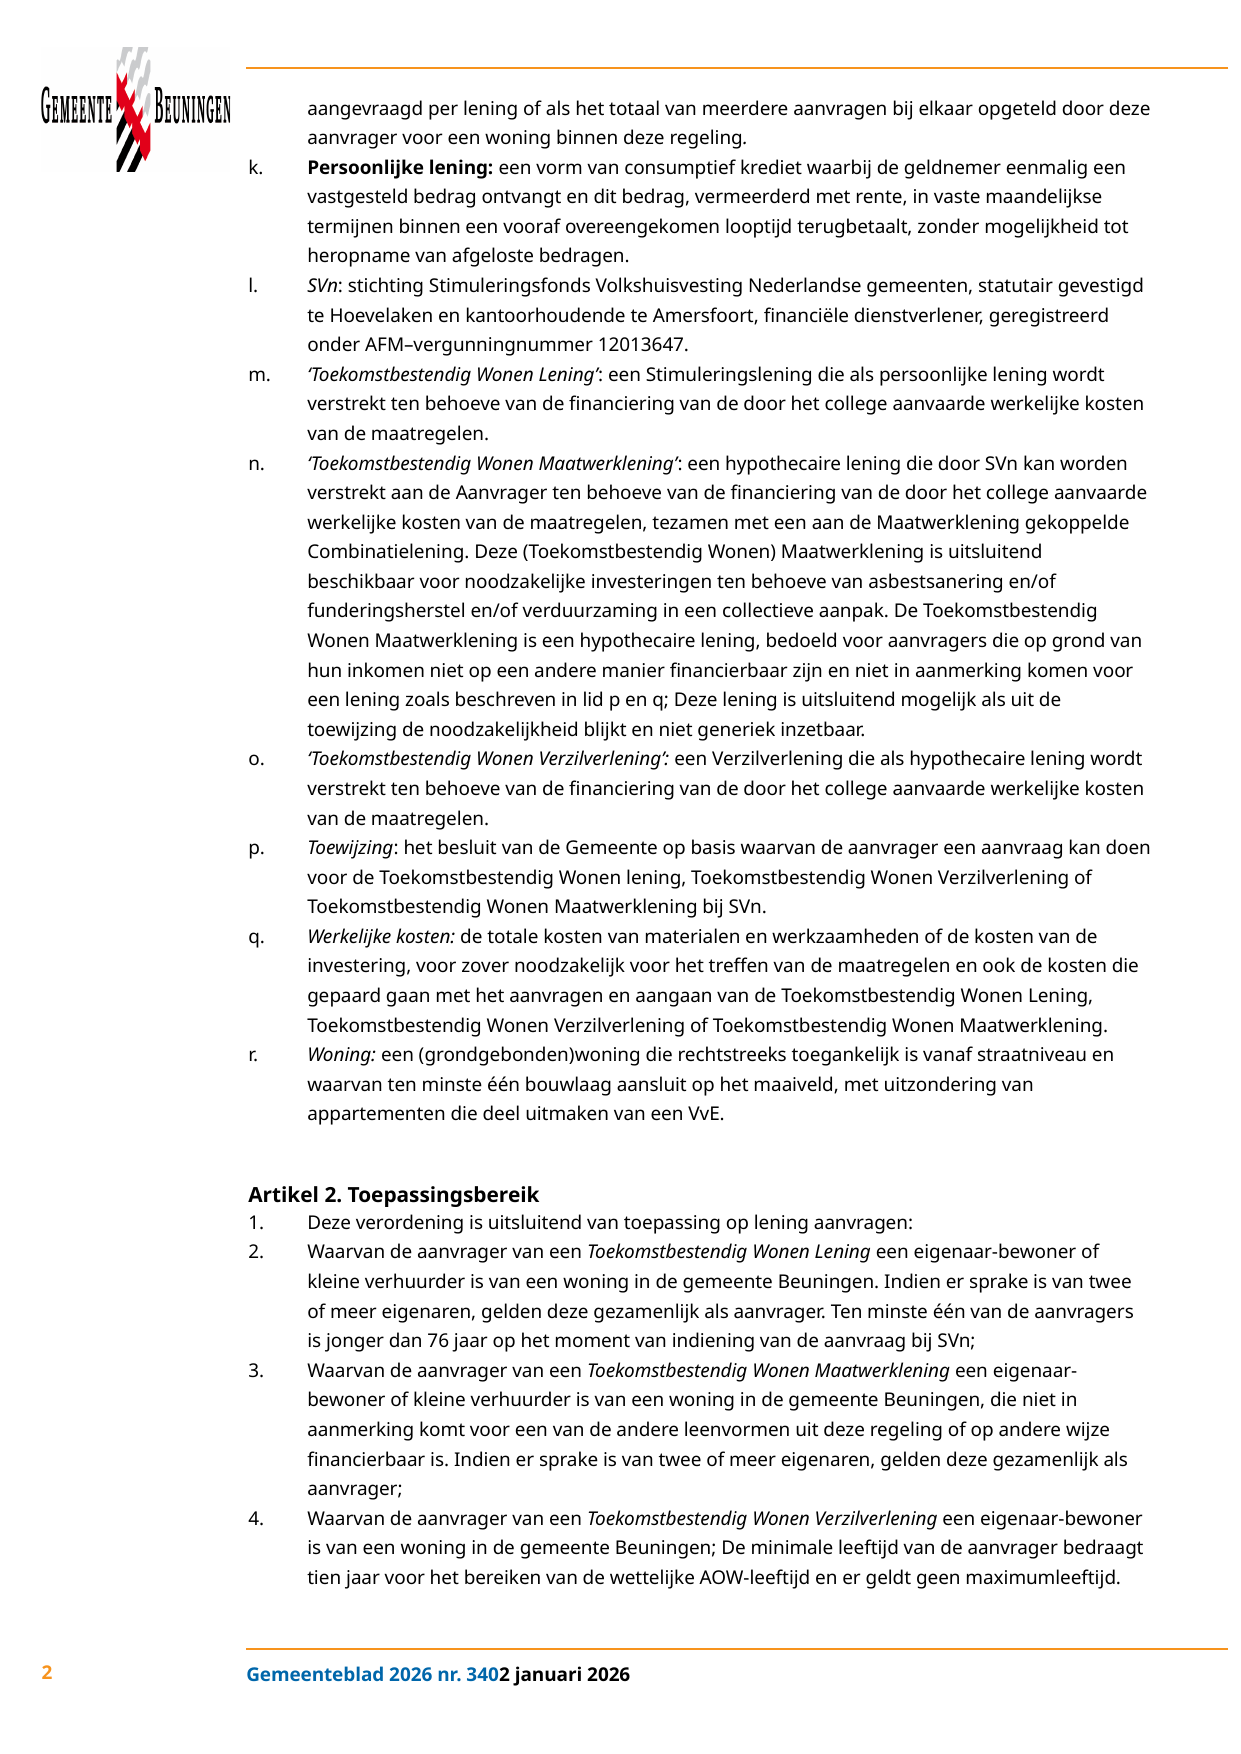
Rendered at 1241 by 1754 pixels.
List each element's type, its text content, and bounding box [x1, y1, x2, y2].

list Woning: een (grondgebonden)woning die rechtstreeks toegankelijk is vanaf straatniveau en waarvan ten minste één bouwlaag aansluit op het maaiveld, met uitzondering van appartementen die deel uitmaken van een VvE. [248, 1041, 1152, 1126]
list Toewijzing: het besluit van de Gemeente op basis waarvan de aanvrager een aanvraag kan doen voor de Toekomstbestendig Wonen lening, Toekomstbestendig Wonen Verzilverlening of Toekomstbestendig Wonen Maatwerklening bij SVn. [248, 834, 1152, 919]
list SVn: stichting Stimuleringsfonds Volkshuisvesting Nederlandse gemeenten, statutair gevestigd te Hoevelaken en kantoorhoudende te Amersfoort, financiële dienstverlener, geregistreerd onder AFM–vergunningnummer 12013647. [248, 272, 1152, 357]
list Waarvan de aanvrager van een Toekomstbestendig Wonen Maatwerklening een eigenaar-bewoner of kleine verhuurder is van een woning in de gemeente Beuningen, die niet in aanmerking komt voor een van de andere leenvormen uit deze regeling of op andere wijze financierbaar is. Indien er sprake is van twee of meer eigenaren, gelden deze gezamenlijk als aanvrager; [248, 1357, 1152, 1501]
list aangevraagd per lening of als het totaal van meerdere aanvragen bij elkaar opgeteld door deze aanvrager voor een woning binnen deze regeling. [248, 95, 1152, 150]
list ‘Toekomstbestendig Wonen Lening’: een Stimuleringslening die als persoonlijke lening wordt verstrekt ten behoeve van de financiering van de door het college aanvaarde werkelijke kosten van de maatregelen. [248, 361, 1152, 446]
text Artikel 2. Toepassingsbereik [248, 1181, 1152, 1209]
list Persoonlijke lening: een vorm van consumptief krediet waarbij de geldnemer eenmalig een vastgesteld bedrag ontvangt en dit bedrag, vermeerderd met rente, in vaste maandelijkse termijnen binnen een vooraf overeengekomen looptijd terugbetaalt, zonder mogelijkheid tot heropname van afgeloste bedragen. [248, 154, 1152, 268]
list Werkelijke kosten: de totale kosten van materialen en werkzaamheden of de kosten van de investering, voor zover noodzakelijk voor het treffen van de maatregelen en ook de kosten die gepaard gaan met het aanvragen en aangaan van de Toekomstbestendig Wonen Lening, Toekomstbestendig Wonen Verzilverlening of Toekomstbestendig Wonen Maatwerklening. [248, 923, 1152, 1038]
list Waarvan de aanvrager van een Toekomstbestendig Wonen Verzilverlening een eigenaar-bewoner is van een woning in de gemeente Beuningen; De minimale leeftijd van de aanvrager bedraagt tien jaar voor het bereiken van de wettelijke AOW-leeftijd en er geldt geen maximumleeftijd. [248, 1505, 1152, 1590]
list Deze verordening is uitsluitend van toepassing op lening aanvragen: [248, 1209, 1152, 1235]
list ‘Toekomstbestendig Wonen Verzilverlening’: een Verzilverlening die als hypothecaire lening wordt verstrekt ten behoeve van de financiering van de door het college aanvaarde werkelijke kosten van de maatregelen. [248, 746, 1152, 831]
picture [41, 47, 231, 172]
list Waarvan de aanvrager van een Toekomstbestendig Wonen Lening een eigenaar-bewoner of kleine verhuurder is van een woning in de gemeente Beuningen. Indien er sprake is van twee of meer eigenaren, gelden deze gezamenlijk als aanvrager. Ten minste één van de aanvragers is jonger dan 76 jaar op het moment van indiening van de aanvraag bij SVn; [248, 1239, 1152, 1353]
list ‘Toekomstbestendig Wonen Maatwerklening’: een hypothecaire lening die door SVn kan worden verstrekt aan de Aanvrager ten behoeve van de financiering van de door het college aanvaarde werkelijke kosten van de maatregelen, tezamen met een aan de Maatwerklening gekoppelde Combinatielening. Deze (Toekomstbestendig Wonen) Maatwerklening is uitsluitend beschikbaar voor noodzakelijke investeringen ten behoeve van asbestsanering en/of funderingsherstel en/of verduurzaming in een collectieve aanpak. De Toekomstbestendig Wonen Maatwerklening is een hypothecaire lening, bedoeld voor aanvragers die op grond van hun inkomen niet op een andere manier financierbaar zijn en niet in aanmerking komen voor een lening zoals beschreven in lid p en q; Deze lening is uitsluitend mogelijk als uit de toewijzing de noodzakelijkheid blijkt en niet generiek inzetbaar. [248, 450, 1152, 742]
